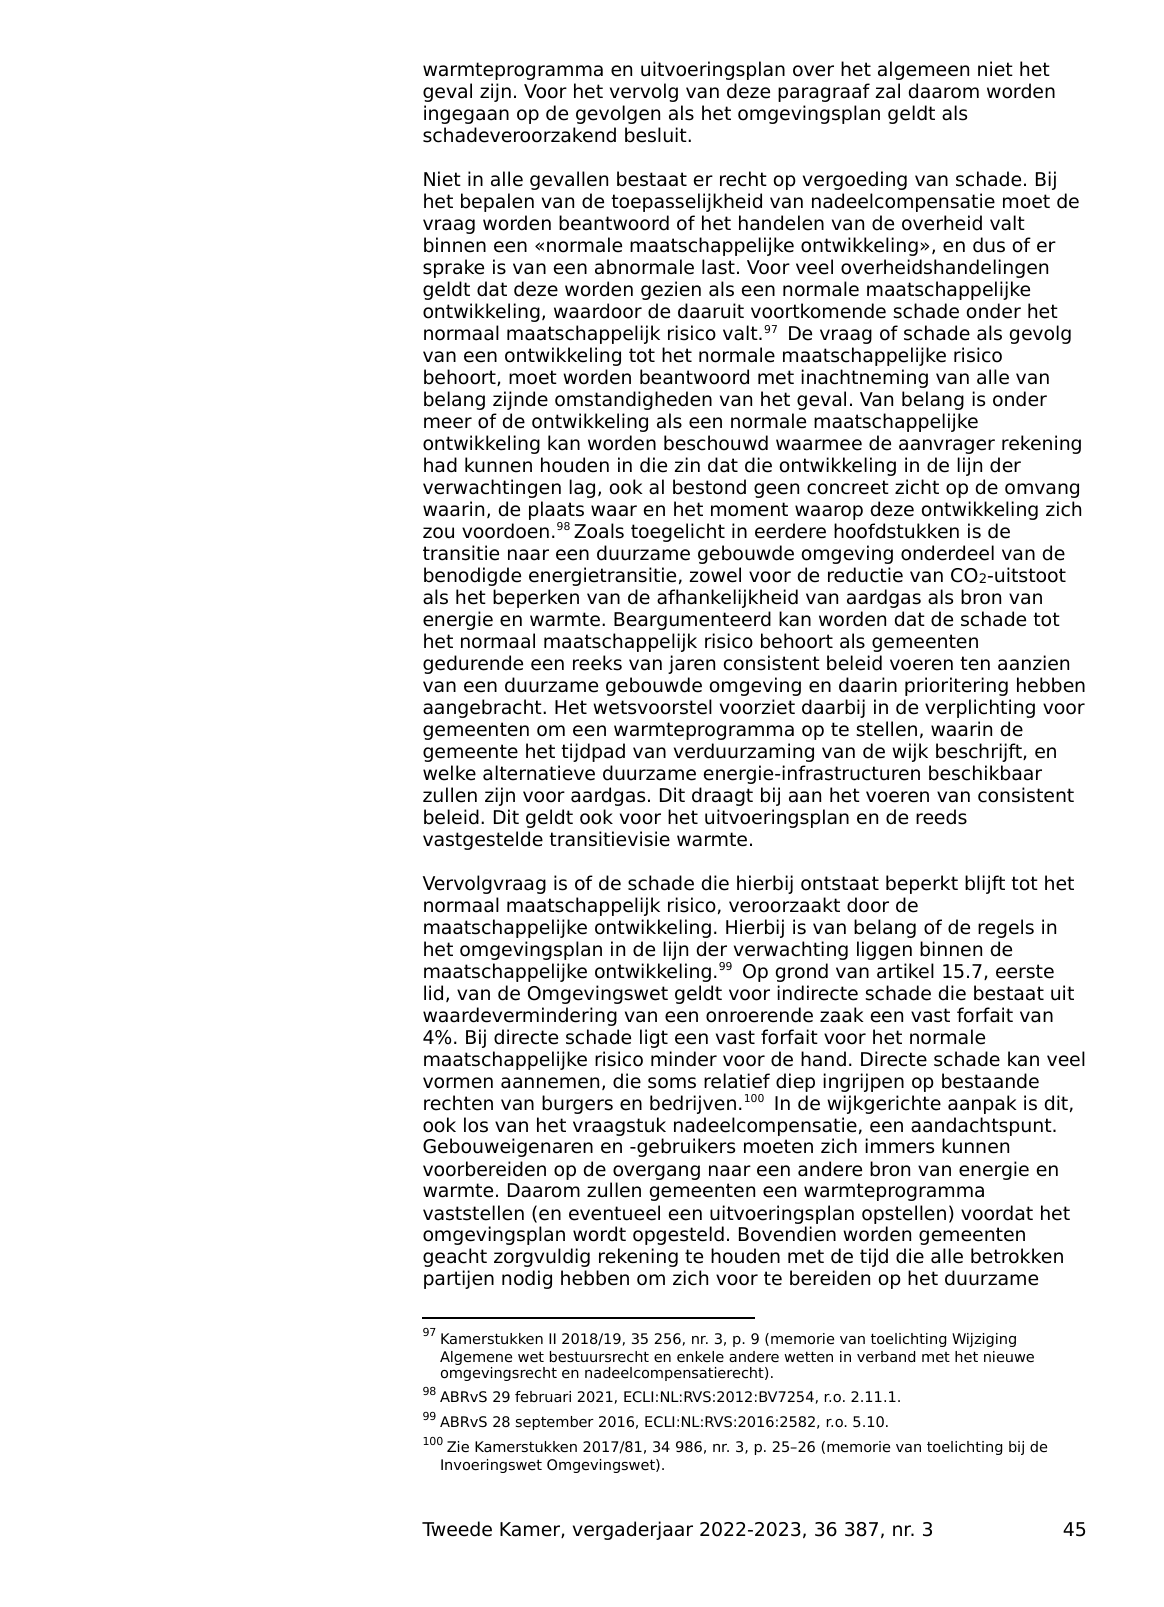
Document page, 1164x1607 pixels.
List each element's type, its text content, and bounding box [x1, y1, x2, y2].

text Vervolgvraag is of de schade die hierbij ontstaat beperkt blijft tot het normaal maatschappelijk risico, veroorzaakt door de maatschappelijke ontwikkeling. Hierbij is van belang of de regels in het omgevingsplan in de lijn der verwachting liggen binnen de maatschappelijke ontwikkeling. Op grond van artikel 15.7, eerste lid, van de Omgevingswet geldt voor indirecte schade die bestaat uit waardevermindering van een onroerende zaak een vast forfait van 4%. Bij directe schade ligt een vast forfait voor het normale maatschappelijke risico minder voor de hand. Directe schade kan veel vormen aannemen, die soms relatief diep ingrijpen op bestaande rechten van burgers en bedrijven. In de wijkgerichte aanpak is dit, ook los van het vraagstuk nadeelcompensatie, een aandachtspunt. Gebouweigenaren en -gebruikers moeten zich immers kunnen voorbereiden op de overgang naar een andere bron van energie en warmte. Daarom zullen gemeenten een warmteprogramma vaststellen (en eventueel een uitvoeringsplan opstellen) voordat het omgevingsplan wordt opgesteld. Bovendien worden gemeenten geacht zorgvuldig rekening te houden met de tijd die alle betrokken partijen nodig hebben om zich voor te bereiden op het duurzame [422, 873, 1087, 1290]
text Kamerstukken II 2018/19, 35 256, nr. 3, p. 9 (memorie van toelichting Wijziging Algemene wet bestuursrecht en enkele andere wetten in verband met het nieuwe omgevingsrecht en nadeelcompensatierecht). [422, 1327, 1087, 1382]
text warmteprogramma en uitvoeringsplan over het algemeen niet het geval zijn. Voor het vervolg van deze paragraaf zal daarom worden ingegaan op de gevolgen als het omgevingsplan geldt als schadeveroorzakend besluit. [422, 59, 1087, 147]
text Niet in alle gevallen bestaat er recht op vergoeding van schade. Bij het bepalen van de toepasselijkheid van nadeelcompensatie moet de vraag worden beantwoord of het handelen van de overheid valt binnen een «normale maatschappelijke ontwikkeling», en dus of er sprake is van een abnormale last. Voor veel overheidshandelingen geldt dat deze worden gezien als een normale maatschappelijke ontwikkeling, waardoor de daaruit voortkomende schade onder het normaal maatschappelijk risico valt. De vraag of schade als gevolg van een ontwikkeling tot het normale maatschappelijke risico behoort, moet worden beantwoord met inachtneming van alle van belang zijnde omstandigheden van het geval. Van belang is onder meer of de ontwikkeling als een normale maatschappelijke ontwikkeling kan worden beschouwd waarmee de aanvrager rekening had kunnen houden in die zin dat die ontwikkeling in de lijn der verwachtingen lag, ook al bestond geen concreet zicht op de omvang waarin, de plaats waar en het moment waarop deze ontwikkeling zich zou voordoen.Zoals toegelicht in eerdere hoofdstukken is de transitie naar een duurzame gebouwde omgeving onderdeel van de benodigde energietransitie, zowel voor de reductie van CO2-uitstoot als het beperken van de afhankelijkheid van aardgas als bron van energie en warmte. Beargumenteerd kan worden dat de schade tot het normaal maatschappelijk risico behoort als gemeenten gedurende een reeks van jaren consistent beleid voeren ten aanzien van een duurzame gebouwde omgeving en daarin prioritering hebben aangebracht. Het wetsvoorstel voorziet daarbij in de verplichting voor gemeenten om een warmteprogramma op te stellen, waarin de gemeente het tijdpad van verduurzaming van de wijk beschrijft, en welke alternatieve duurzame energie-infrastructuren beschikbaar zullen zijn voor aardgas. Dit draagt bij aan het voeren van consistent beleid. Dit geldt ook voor het uitvoeringsplan en de reeds vastgestelde transitievisie warmte. [422, 169, 1087, 851]
text ABRvS 29 februari 2021, ECLI:NL:RVS:2012:BV7254, r.o. 2.11.1. [422, 1385, 1087, 1407]
text ABRvS 28 september 2016, ECLI:NL:RVS:2016:2582, r.o. 5.10. [422, 1410, 1087, 1432]
text Zie Kamerstukken 2017/81, 34 986, nr. 3, p. 25–26 (memorie van toelichting bij de Invoeringswet Omgevingswet). [422, 1435, 1087, 1474]
